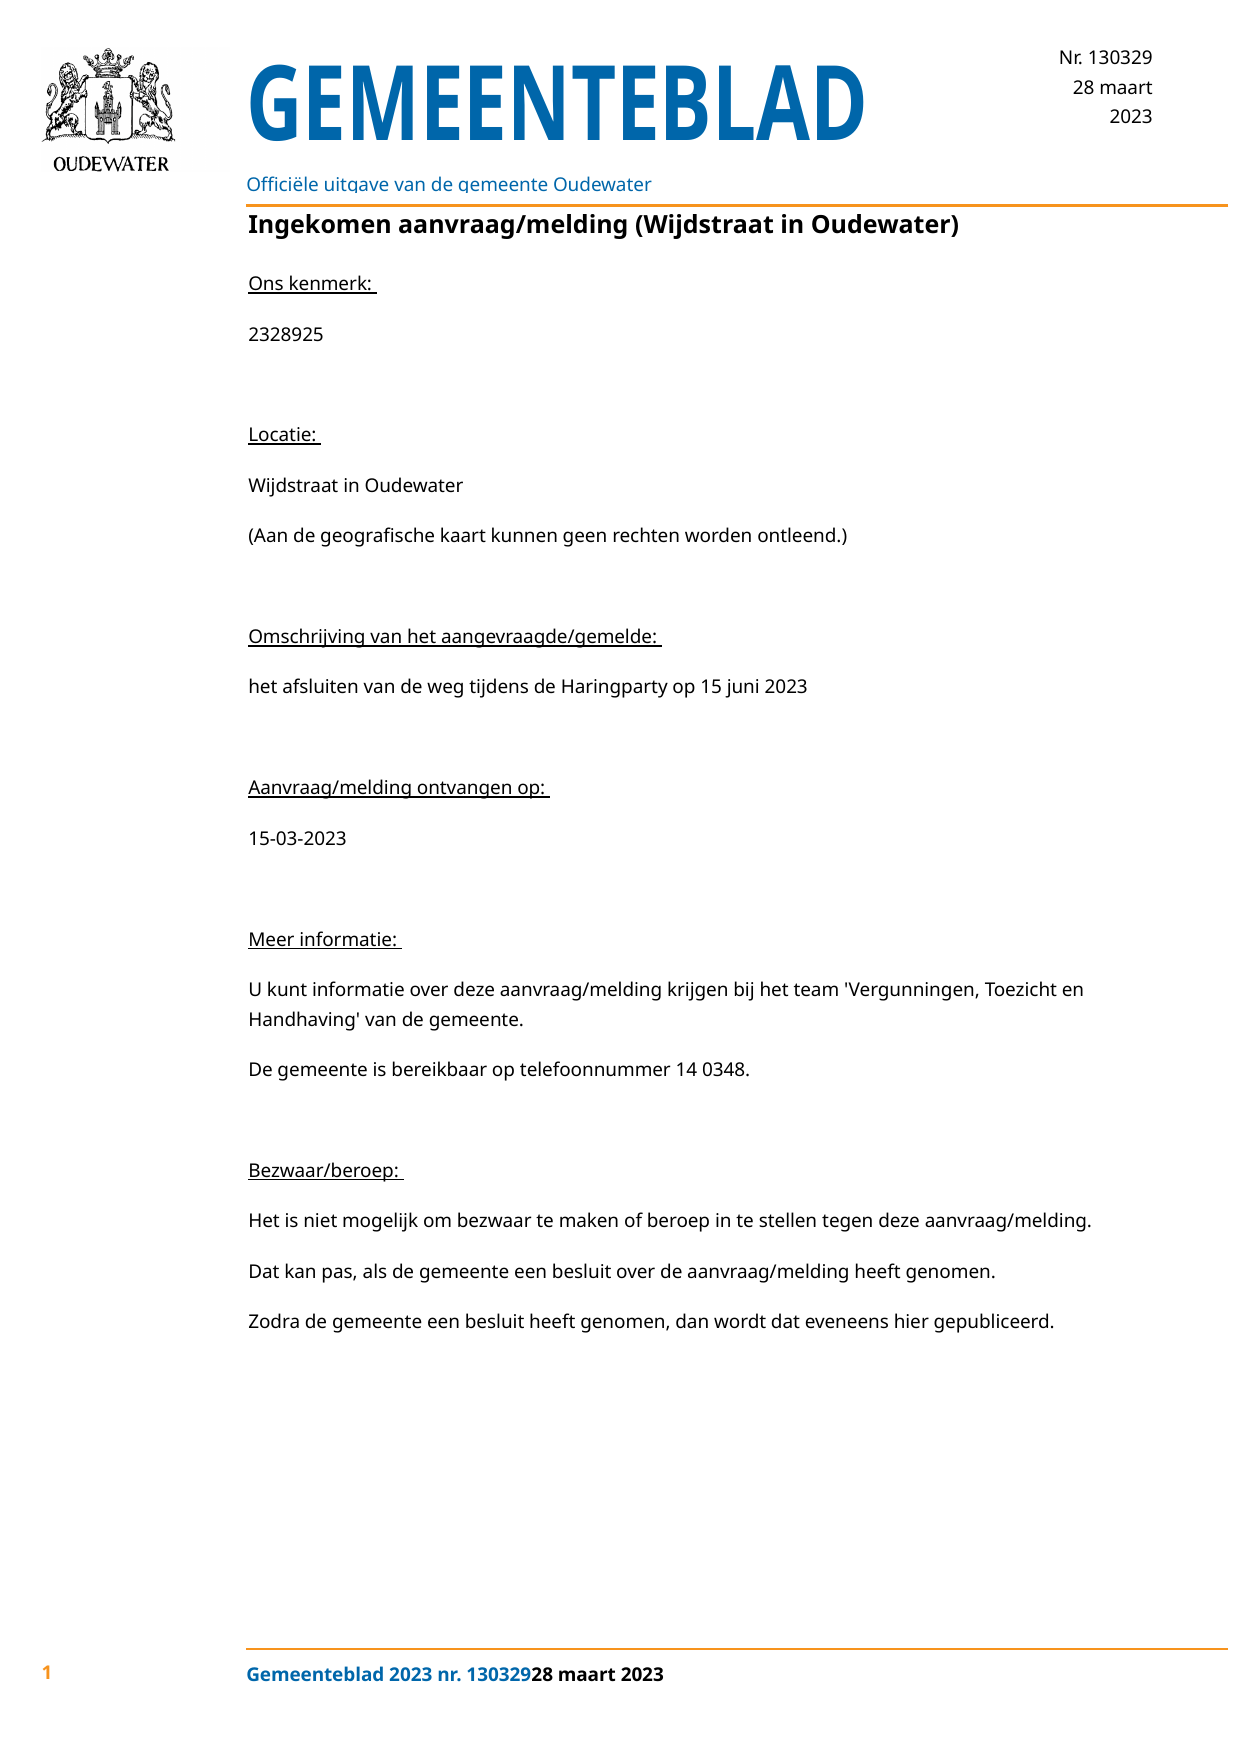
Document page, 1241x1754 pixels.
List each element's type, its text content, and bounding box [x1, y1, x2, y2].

text het afsluiten van de weg tijdens de Haringparty op 15 juni 2023 [248, 674, 1152, 699]
text 15-03-2023 [248, 825, 1152, 851]
text Meer informatie: [248, 926, 1152, 951]
text Zodra de gemeente een besluit heeft genomen, dan wordt dat eveneens hier gepubliceerd. [248, 1308, 1152, 1334]
text U kunt informatie over deze aanvraag/melding krijgen bij het team 'Vergunningen, Toezicht en Handhaving' van de gemeente. [248, 976, 1152, 1031]
text Aanvraag/melding ontvangen op: [248, 774, 1152, 800]
text Bezwaar/beroep: [248, 1157, 1152, 1183]
text Wijdstraat in Oudewater [248, 472, 1152, 498]
text Ingekomen aanvraag/melding (Wijdstraat in Oudewater) [248, 207, 1152, 241]
text Ons kenmerk: [248, 270, 1152, 296]
text Het is niet mogelijk om bezwaar te maken of beroep in te stellen tegen deze aanvraag/melding. [248, 1207, 1152, 1233]
text 2328925 [248, 321, 1152, 346]
text (Aan de geografische kaart kunnen geen rechten worden ontleend.) [248, 522, 1152, 548]
text Dat kan pas, als de gemeente een besluit over de aanvraag/melding heeft genomen. [248, 1258, 1152, 1283]
picture [41, 47, 231, 172]
text De gemeente is bereikbaar op telefoonnummer 14 0348. [248, 1056, 1152, 1082]
text Locatie: [248, 422, 1152, 447]
text Omschrijving van het aangevraagde/gemelde: [248, 623, 1152, 649]
